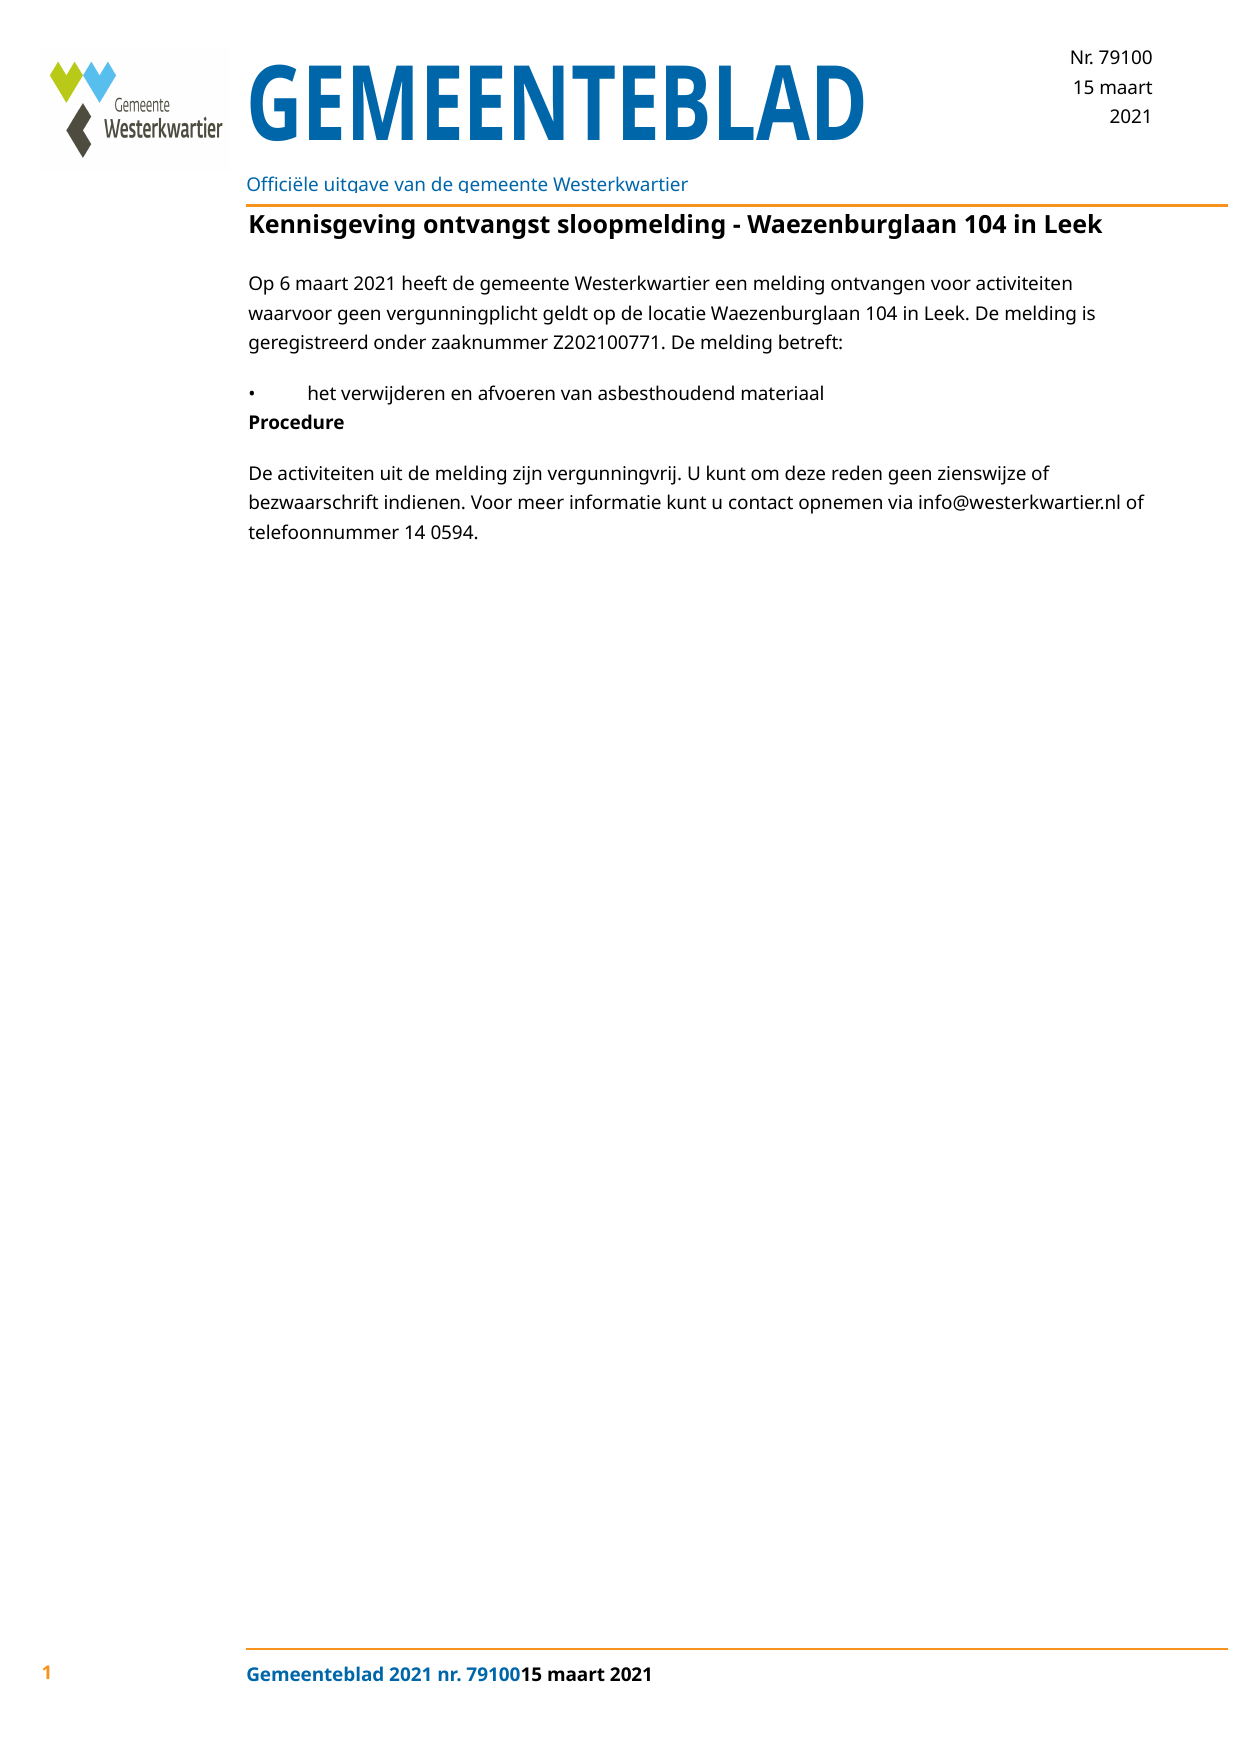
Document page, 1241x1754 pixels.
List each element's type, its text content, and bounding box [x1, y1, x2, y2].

text De activiteiten uit de melding zijn vergunningvrij. U kunt om deze reden geen zienswijze of bezwaarschrift indienen. Voor meer informatie kunt u contact opnemen via info@westerkwartier.nl of telefoonnummer 14 0594. [248, 460, 1152, 545]
picture [41, 47, 231, 172]
text Kennisgeving ontvangst sloopmelding - Waezenburglaan 104 in Leek [248, 207, 1152, 241]
text Procedure [248, 409, 1152, 435]
text Op 6 maart 2021 heeft de gemeente Westerkwartier een melding ontvangen voor activiteiten waarvoor geen vergunningplicht geldt op de locatie Waezenburglaan 104 in Leek. De melding is geregistreerd onder zaaknummer Z202100771. De melding betreft: [248, 270, 1152, 355]
list het verwijderen en afvoeren van asbesthoudend materiaal [248, 380, 1152, 406]
